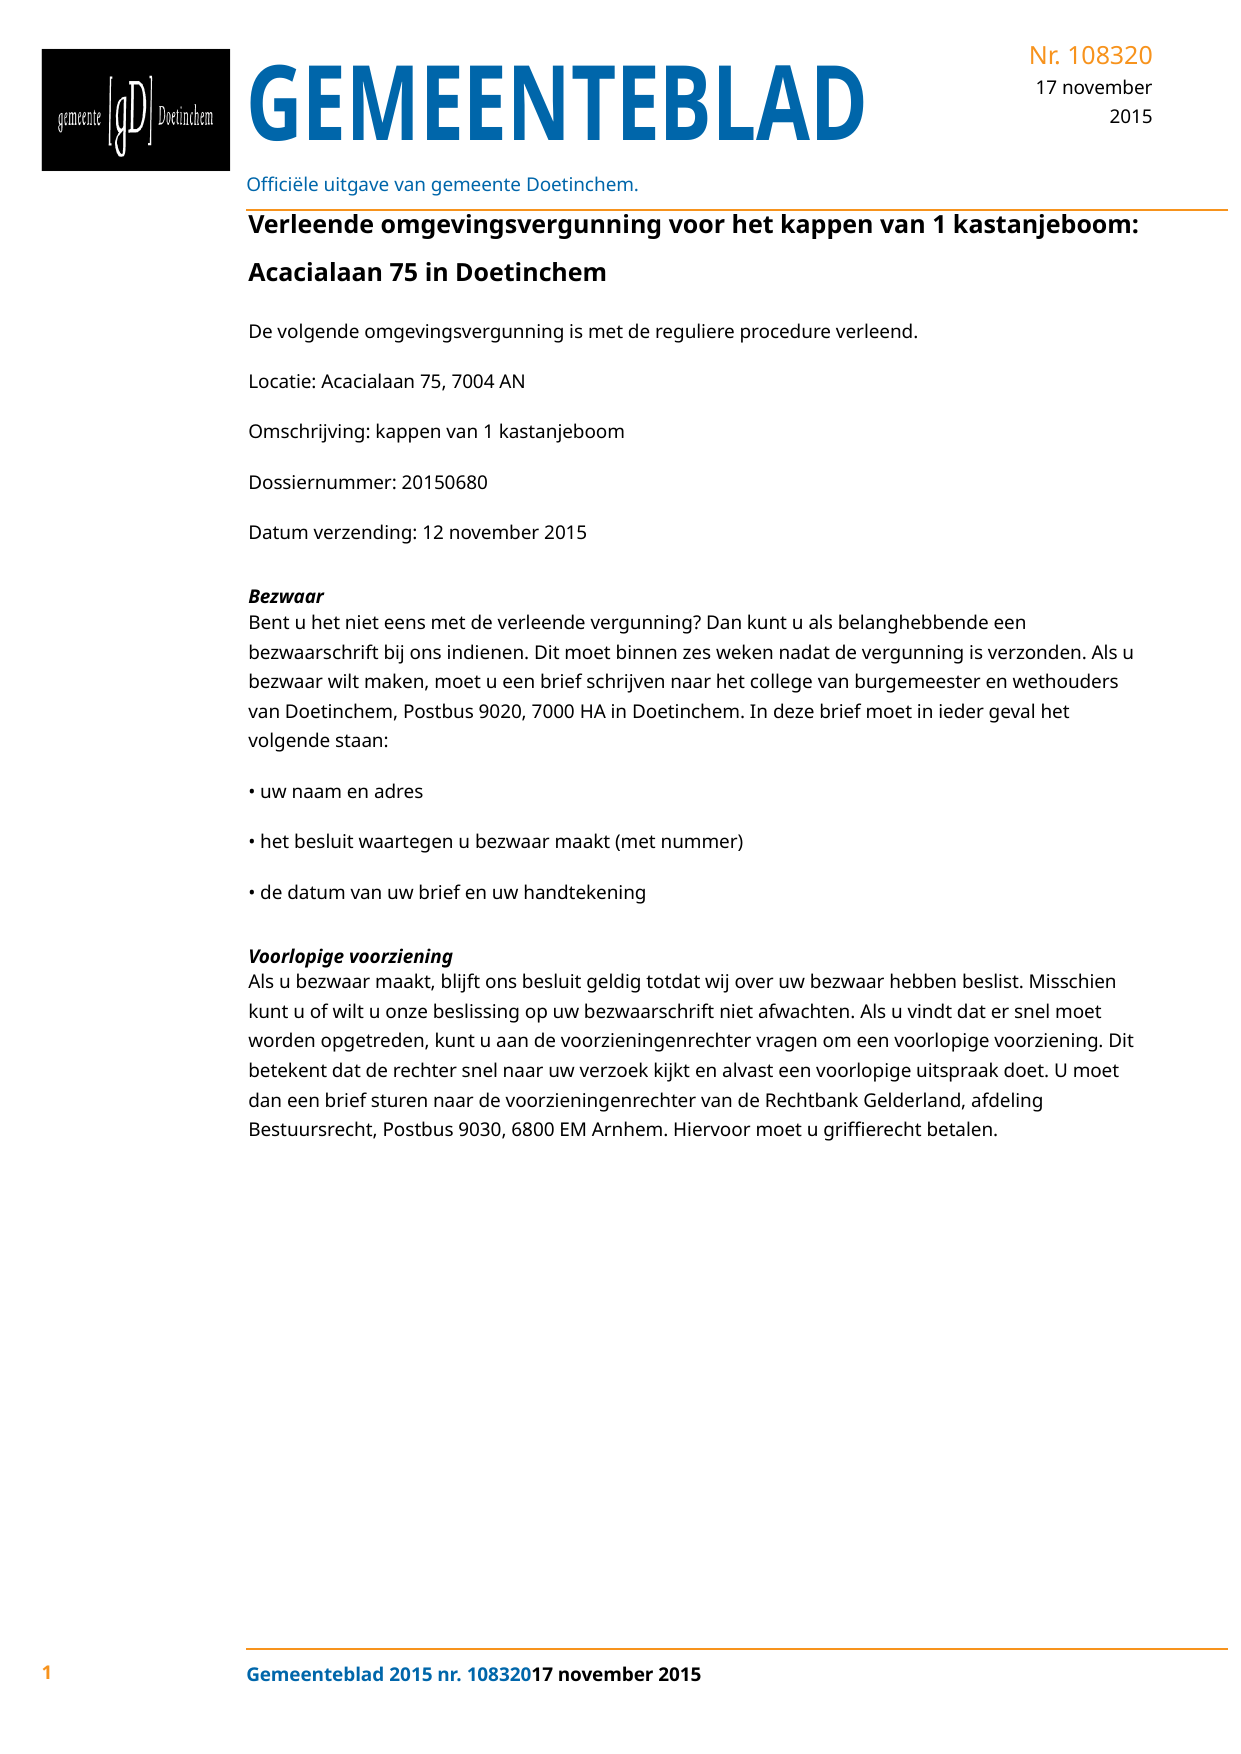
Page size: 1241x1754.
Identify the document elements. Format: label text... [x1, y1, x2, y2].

text Locatie: Acacialaan 75, 7004 AN [248, 368, 1152, 394]
text Als u bezwaar maakt, blijft ons besluit geldig totdat wij over uw bezwaar hebben beslist. Misschien kunt u of wilt u onze beslissing op uw bezwaarschrift niet afwachten. Als u vindt dat er snel moet worden opgetreden, kunt u aan de voorzieningenrechter vragen om een voorlopige voorziening. Dit betekent dat de rechter snel naar uw verzoek kijkt en alvast een voorlopige uitspraak doet. U moet dan een brief sturen naar de voorzieningenrechter van de Rechtbank Gelderland, afdeling Bestuursrecht, Postbus 9030, 6800 EM Arnhem. Hiervoor moet u griffierecht betalen. [248, 968, 1152, 1142]
text • het besluit waartegen u bezwaar maakt (met nummer) [248, 828, 1152, 854]
text Dossiernummer: 20150680 [248, 469, 1152, 495]
text Verleende omgevingsvergunning voor het kappen van 1 kastanjeboom: Acacialaan 75 in Doetinchem [248, 211, 1152, 288]
text • uw naam en adres [248, 778, 1152, 804]
text Bezwaar [248, 583, 1152, 609]
text De volgende omgevingsvergunning is met de reguliere procedure verleend. [248, 318, 1152, 344]
picture [41, 47, 231, 172]
text Omschrijving: kappen van 1 kastanjeboom [248, 419, 1152, 444]
text Datum verzending: 12 november 2015 [248, 519, 1152, 545]
text Voorlopige voorziening [248, 943, 1152, 968]
text • de datum van uw brief en uw handtekening [248, 879, 1152, 904]
text Bent u het niet eens met de verleende vergunning? Dan kunt u als belanghebbende een bezwaarschrift bij ons indienen. Dit moet binnen zes weken nadat de vergunning is verzonden. Als u bezwaar wilt maken, moet u een brief schrijven naar het college van burgemeester en wethouders van Doetinchem, Postbus 9020, 7000 HA in Doetinchem. In deze brief moet in ieder geval het volgende staan: [248, 609, 1152, 753]
